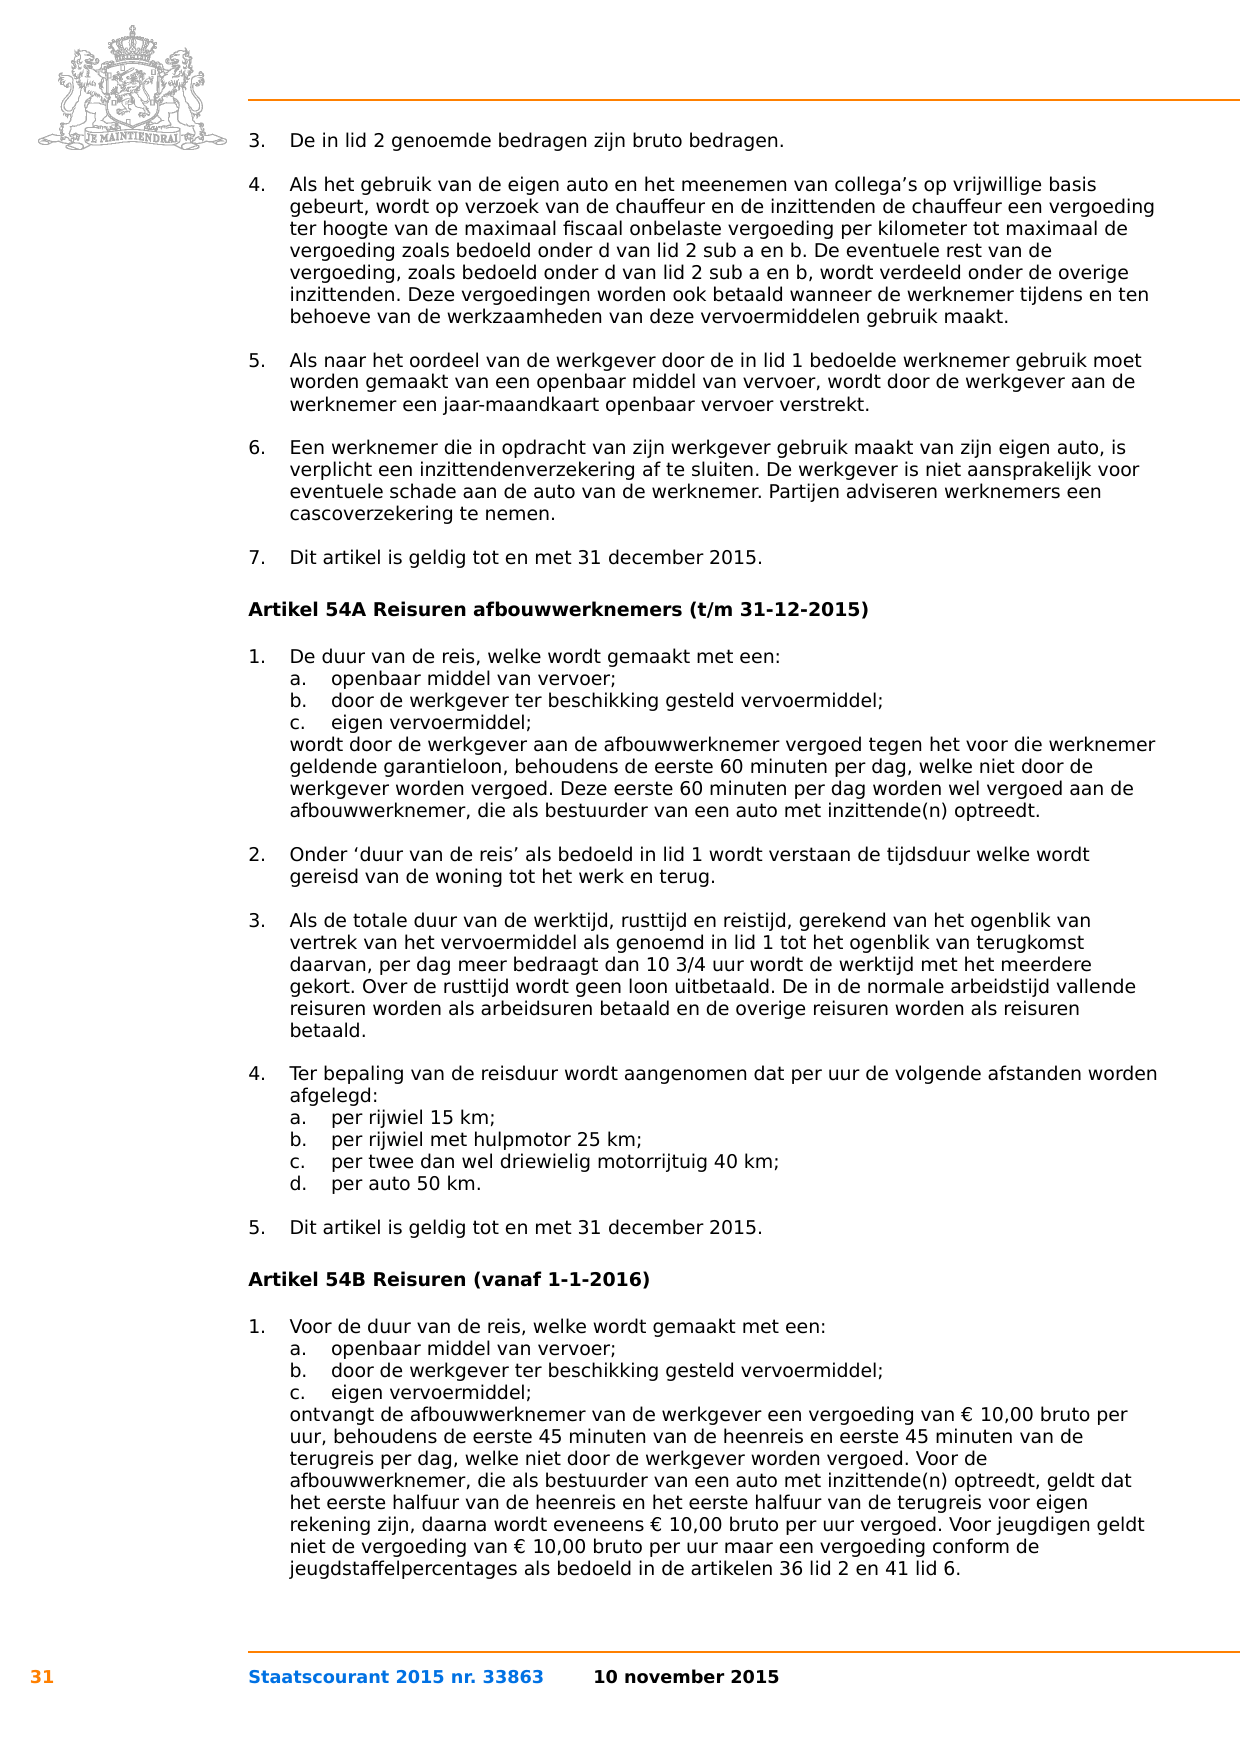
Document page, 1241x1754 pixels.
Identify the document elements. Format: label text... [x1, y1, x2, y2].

text a. per rijwiel 15 km; [289, 1107, 1163, 1129]
text 3. De in lid 2 genoemde bedragen zijn bruto bedragen. [248, 130, 1163, 152]
text 2. Onder ‘duur van de reis’ als bedoeld in lid 1 wordt verstaan de tijdsduur welke wordt gereisd van de woning tot het werk en terug. [248, 844, 1163, 888]
text 1. De duur van de reis, welke wordt gemaakt met een: [248, 646, 1163, 668]
text c. eigen vervoermiddel; [289, 1382, 1163, 1404]
text b. per rijwiel met hulpmotor 25 km; [289, 1129, 1163, 1151]
text d. per auto 50 km. [289, 1173, 1163, 1195]
text b. door de werkgever ter beschikking gesteld vervoermiddel; [289, 1360, 1163, 1382]
text a. openbaar middel van vervoer; [289, 668, 1163, 690]
picture [38, 25, 227, 150]
text 4. Als het gebruik van de eigen auto en het meenemen van collega’s op vrijwillige basis gebeurt, wordt op verzoek van de chauffeur en de inzittenden de chauffeur een vergoeding ter hoogte van de maximaal fiscaal onbelaste vergoeding per kilometer tot maximaal de vergoeding zoals bedoeld onder d van lid 2 sub a en b. De eventuele rest van de vergoeding, zoals bedoeld onder d van lid 2 sub a en b, wordt verdeeld onder de overige inzittenden. Deze vergoedingen worden ook betaald wanneer de werknemer tijdens en ten behoeve van de werkzaamheden van deze vervoermiddelen gebruik maakt. [248, 174, 1163, 328]
text ontvangt de afbouwwerknemer van de werkgever een vergoeding van € 10,00 bruto per uur, behoudens de eerste 45 minuten van de heenreis en eerste 45 minuten van de terugreis per dag, welke niet door de werkgever worden vergoed. Voor de afbouwwerknemer, die als bestuurder van een auto met inzittende(n) optreedt, geldt dat het eerste halfuur van de heenreis en het eerste halfuur van de terugreis voor eigen rekening zijn, daarna wordt eveneens € 10,00 bruto per uur vergoed. Voor jeugdigen geldt niet de vergoeding van € 10,00 bruto per uur maar een vergoeding conform de jeugdstaffelpercentages als bedoeld in de artikelen 36 lid 2 en 41 lid 6. [289, 1404, 1163, 1580]
text b. door de werkgever ter beschikking gesteld vervoermiddel; [289, 690, 1163, 712]
subtitle Artikel 54A Reisuren afbouwwerknemers (t/m 31-12-2015) [248, 599, 1163, 621]
text c. per twee dan wel driewielig motorrijtuig 40 km; [289, 1151, 1163, 1173]
text 6. Een werknemer die in opdracht van zijn werkgever gebruik maakt van zijn eigen auto, is verplicht een inzittendenverzekering af te sluiten. De werkgever is niet aansprakelijk voor eventuele schade aan de auto van de werknemer. Partijen adviseren werknemers een cascoverzekering te nemen. [248, 437, 1163, 525]
text a. openbaar middel van vervoer; [289, 1338, 1163, 1360]
text 3. Als de totale duur van de werktijd, rusttijd en reistijd, gerekend van het ogenblik van vertrek van het vervoermiddel als genoemd in lid 1 tot het ogenblik van terugkomst daarvan, per dag meer bedraagt dan 10 3/4 uur wordt de werktijd met het meerdere gekort. Over de rusttijd wordt geen loon uitbetaald. De in de normale arbeidstijd vallende reisuren worden als arbeidsuren betaald en de overige reisuren worden als reisuren betaald. [248, 909, 1163, 1041]
text c. eigen vervoermiddel; [289, 712, 1163, 734]
text 5. Als naar het oordeel van de werkgever door de in lid 1 bedoelde werknemer gebruik moet worden gemaakt van een openbaar middel van vervoer, wordt door de werkgever aan de werknemer een jaar-maandkaart openbaar vervoer verstrekt. [248, 349, 1163, 415]
text 4. Ter bepaling van de reisduur wordt aangenomen dat per uur de volgende afstanden worden afgelegd: [248, 1063, 1163, 1107]
text 1. Voor de duur van de reis, welke wordt gemaakt met een: [248, 1316, 1163, 1338]
text 5. Dit artikel is geldig tot en met 31 december 2015. [248, 1217, 1163, 1239]
subtitle Artikel 54B Reisuren (vanaf 1-1-2016) [248, 1269, 1163, 1291]
text wordt door de werkgever aan de afbouwwerknemer vergoed tegen het voor die werknemer geldende garantieloon, behoudens de eerste 60 minuten per dag, welke niet door de werkgever worden vergoed. Deze eerste 60 minuten per dag worden wel vergoed aan de afbouwwerknemer, die als bestuurder van een auto met inzittende(n) optreedt. [289, 734, 1163, 822]
text 7. Dit artikel is geldig tot en met 31 december 2015. [248, 547, 1163, 569]
